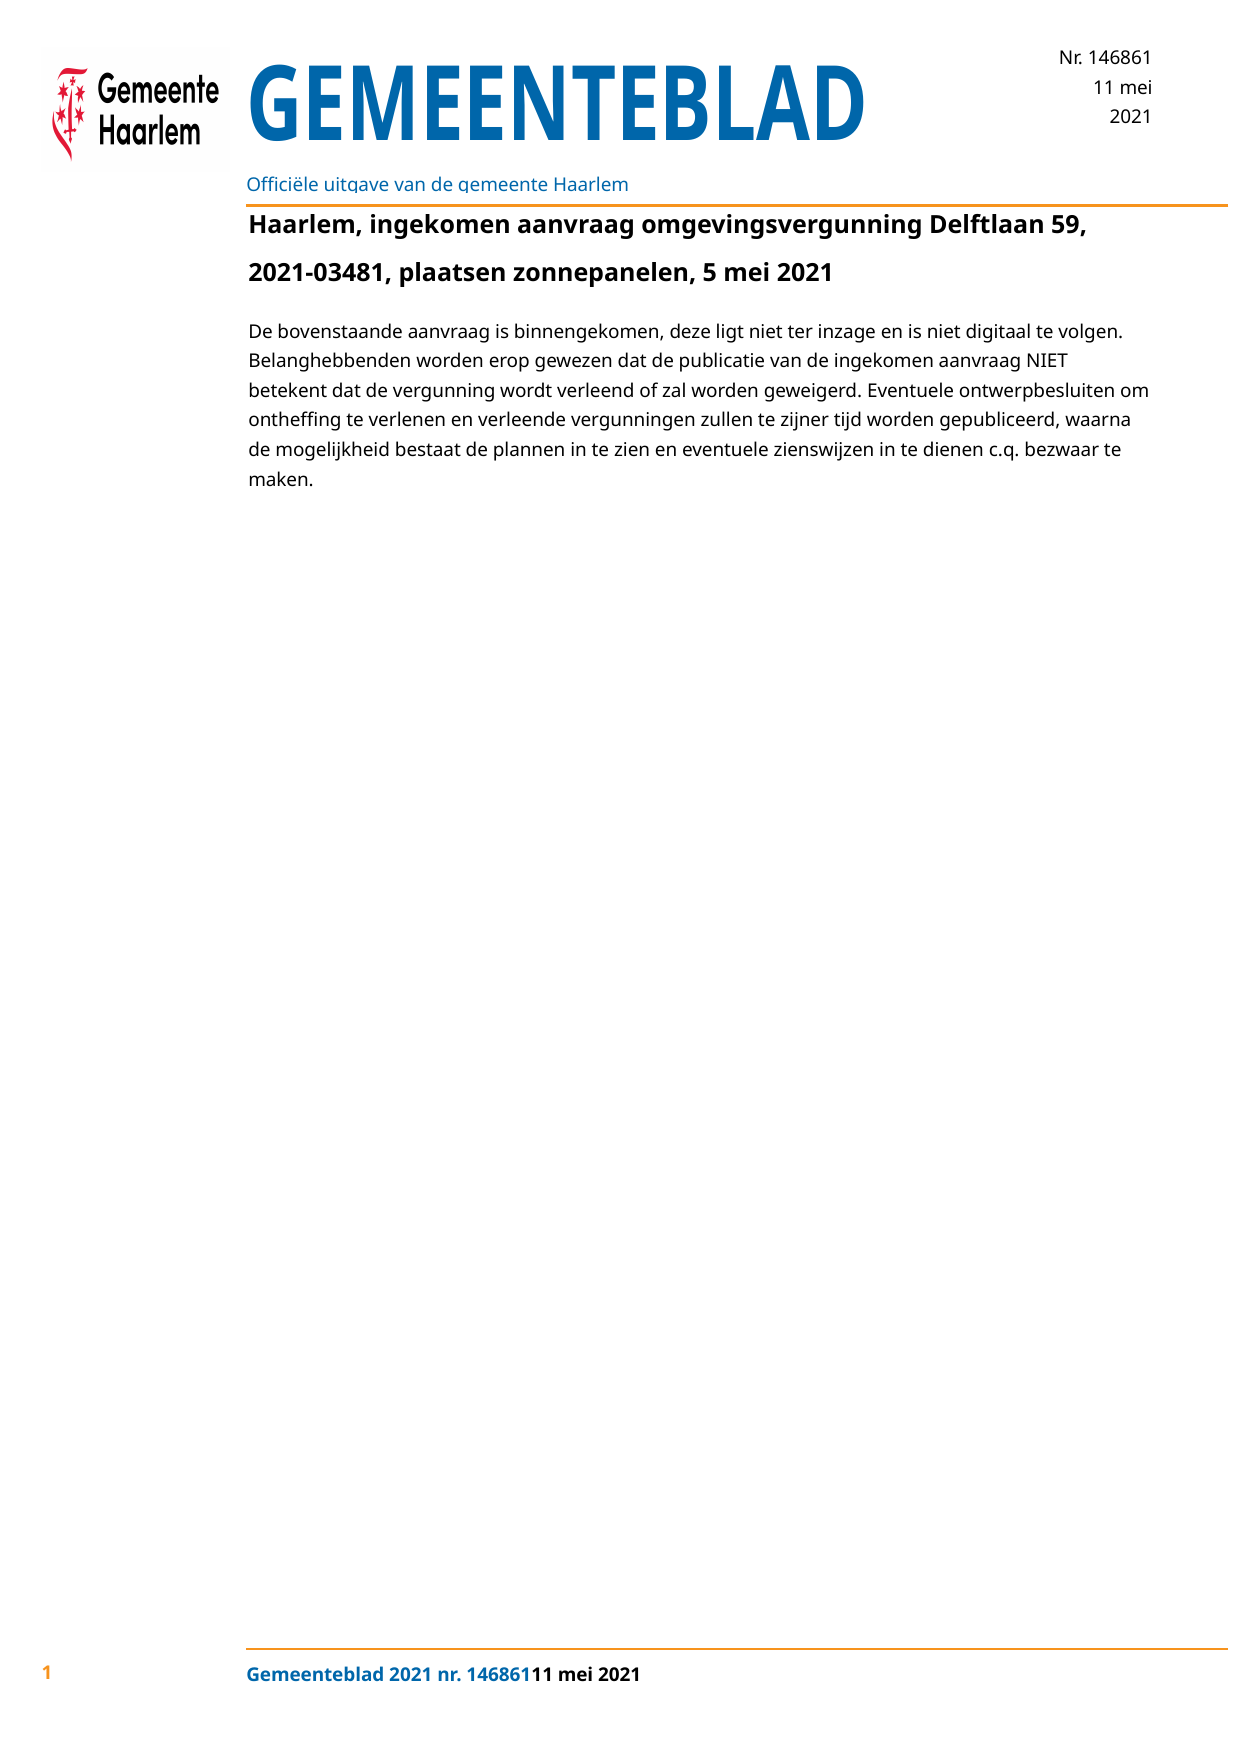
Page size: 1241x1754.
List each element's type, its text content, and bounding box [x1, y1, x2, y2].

text De bovenstaande aanvraag is binnengekomen, deze ligt niet ter inzage en is niet digitaal te volgen. Belanghebbenden worden erop gewezen dat de publicatie van de ingekomen aanvraag NIET betekent dat de vergunning wordt verleend of zal worden geweigerd. Eventuele ontwerpbesluiten om ontheffing te verlenen en verleende vergunningen zullen te zijner tijd worden gepubliceerd, waarna de mogelijkheid bestaat de plannen in te zien en eventuele zienswijzen in te dienen c.q. bezwaar te maken. [248, 318, 1152, 492]
text Haarlem, ingekomen aanvraag omgevingsvergunning Delftlaan 59, 2021-03481, plaatsen zonnepanelen, 5 mei 2021 [248, 207, 1152, 288]
picture [41, 47, 231, 172]
